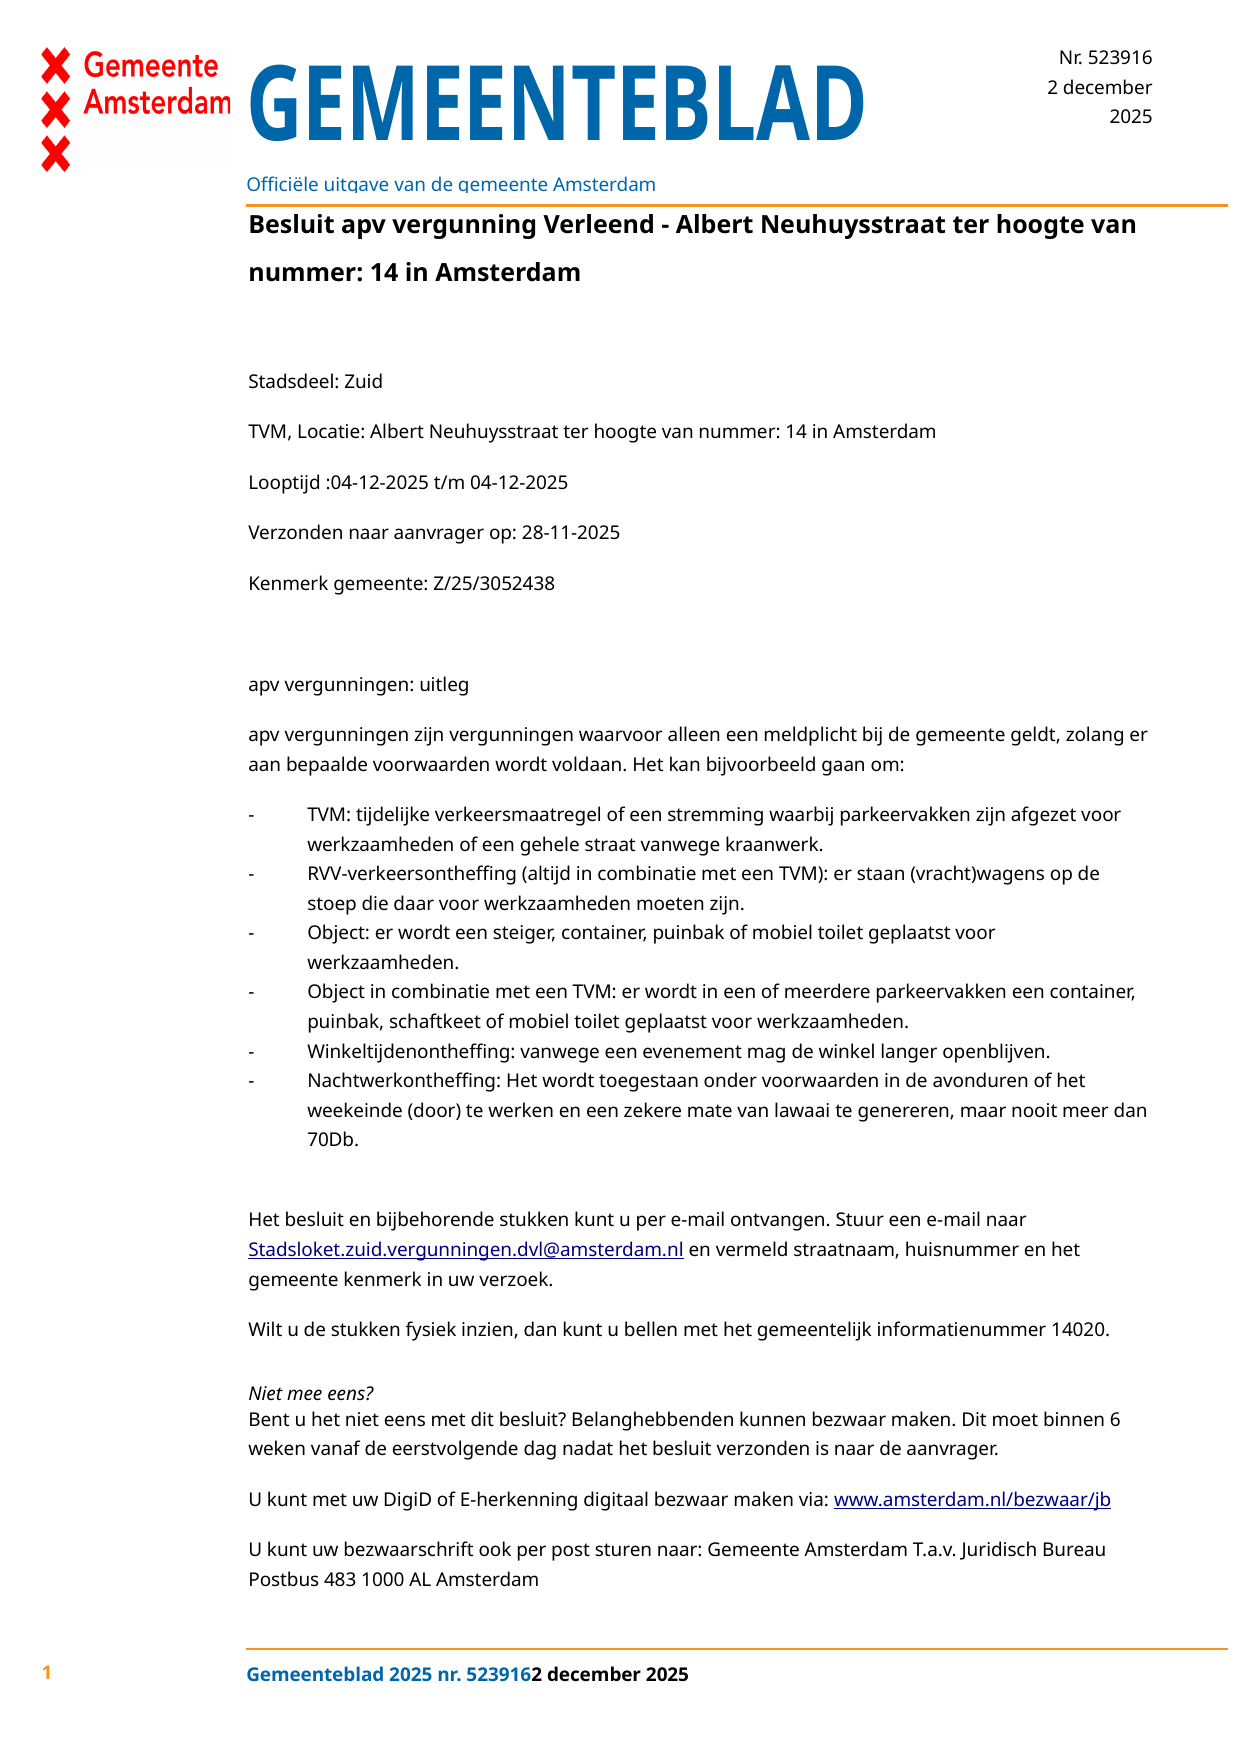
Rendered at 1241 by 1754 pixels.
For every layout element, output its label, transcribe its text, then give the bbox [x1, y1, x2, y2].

text apv vergunningen: uitleg [248, 671, 1152, 697]
text Verzonden naar aanvrager op: 28-11-2025 [248, 519, 1152, 545]
text U kunt uw bezwaarschrift ook per post sturen naar: Gemeente Amsterdam T.a.v. Juridisch Bureau Postbus 483 1000 AL Amsterdam [248, 1536, 1152, 1592]
list Object: er wordt een steiger, container, puinbak of mobiel toilet geplaatst voor werkzaamheden. [248, 919, 1152, 975]
text TVM, Locatie: Albert Neuhuysstraat ter hoogte van nummer: 14 in Amsterdam [248, 419, 1152, 444]
list TVM: tijdelijke verkeersmaatregel of een stremming waarbij parkeervakken zijn afgezet voor werkzaamheden of een gehele straat vanwege kraanwerk. [248, 801, 1152, 857]
text Bent u het niet eens met dit besluit? Belanghebbenden kunnen bezwaar maken. Dit moet binnen 6 weken vanaf de eerstvolgende dag nadat het besluit verzonden is naar de aanvrager. [248, 1406, 1152, 1461]
picture [41, 47, 231, 172]
text U kunt met uw DigiD of E-herkenning digitaal bezwaar maken via: www.amsterdam.nl/bezwaar/jb [248, 1486, 1152, 1512]
list Object in combinatie met een TVM: er wordt in een of meerdere parkeervakken een container, puinbak, schaftkeet of mobiel toilet geplaatst voor werkzaamheden. [248, 979, 1152, 1034]
text Het besluit en bijbehorende stukken kunt u per e-mail ontvangen. Stuur een e-mail naar Stadsloket.zuid.vergunningen.dvl@amsterdam.nl en vermeld straatnaam, huisnummer en het gemeente kenmerk in uw verzoek. [248, 1207, 1152, 1292]
text Kenmerk gemeente: Z/25/3052438 [248, 570, 1152, 596]
text Besluit apv vergunning Verleend - Albert Neuhuysstraat ter hoogte van nummer: 14 in Amsterdam [248, 207, 1152, 288]
list RVV-verkeersontheffing (altijd in combinatie met een TVM): er staan (vracht)wagens op de stoep die daar voor werkzaamheden moeten zijn. [248, 860, 1152, 916]
text Wilt u de stukken fysiek inzien, dan kunt u bellen met het gemeentelijk informatienummer 14020. [248, 1316, 1152, 1342]
list Nachtwerkontheffing: Het wordt toegestaan onder voorwaarden in de avonduren of het weekeinde (door) te werken en een zekere mate van lawaai te genereren, maar nooit meer dan 70Db. [248, 1067, 1152, 1152]
list Winkeltijdenontheffing: vanwege een evenement mag de winkel langer openblijven. [248, 1038, 1152, 1064]
text Niet mee eens? [248, 1380, 1152, 1406]
text Looptijd :04-12-2025 t/m 04-12-2025 [248, 469, 1152, 495]
text Stadsdeel: Zuid [248, 368, 1152, 394]
text apv vergunningen zijn vergunningen waarvoor alleen een meldplicht bij de gemeente geldt, zolang er aan bepaalde voorwaarden wordt voldaan. Het kan bijvoorbeeld gaan om: [248, 721, 1152, 777]
